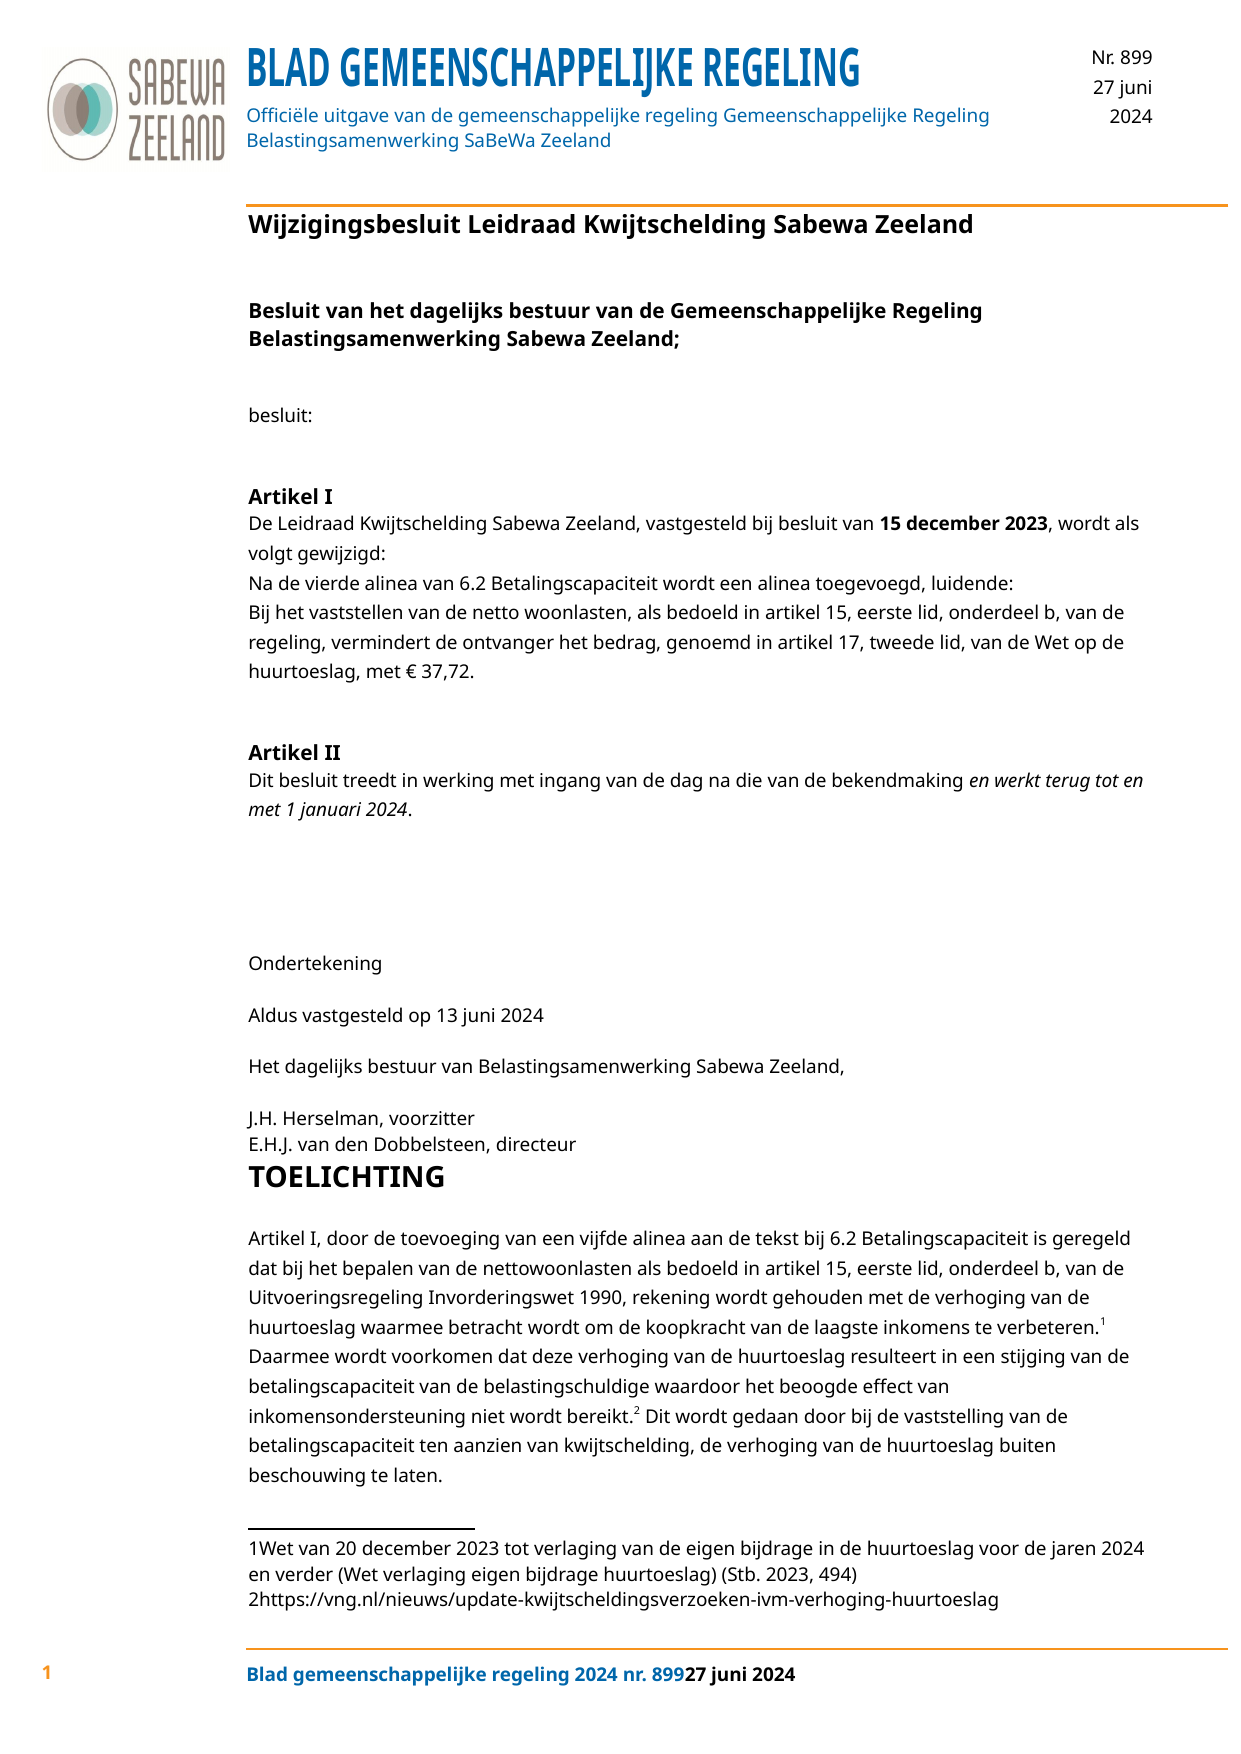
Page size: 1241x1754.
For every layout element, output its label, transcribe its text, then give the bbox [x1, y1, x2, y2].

text Ondertekening [248, 951, 1152, 976]
text Artikel I, door de toevoeging van een vijfde alinea aan de tekst bij 6.2 Betalingscapaciteit is geregeld dat bij het bepalen van de nettowoonlasten als bedoeld in artikel 15, eerste lid, onderdeel b, van de Uitvoeringsregeling Invorderingswet 1990, rekening wordt gehouden met de verhoging van de huurtoeslag waarmee betracht wordt om de koopkracht van de laagste inkomens te verbeteren. Daarmee wordt voorkomen dat deze verhoging van de huurtoeslag resulteert in een stijging van de betalingscapaciteit van de belastingschuldige waardoor het beoogde effect van inkomensondersteuning niet wordt bereikt. Dit wordt gedaan door bij de vaststelling van de betalingscapaciteit ten aanzien van kwijtschelding, de verhoging van de huurtoeslag buiten beschouwing te laten. [248, 1225, 1152, 1488]
text Besluit van het dagelijks bestuur van de Gemeenschappelijke Regeling Belastingsamenwerking Sabewa Zeeland; [248, 296, 1152, 353]
text besluit: [248, 402, 1152, 428]
text Het dagelijks bestuur van Belastingsamenwerking Sabewa Zeeland, [248, 1053, 1152, 1079]
text Aldus vastgesteld op 13 juni 2024 [248, 1002, 1152, 1028]
text Na de vierde alinea van 6.2 Betalingscapaciteit wordt een alinea toegevoegd, luidende: [248, 570, 1152, 596]
text J.H. Herselman, voorzitter [248, 1105, 1152, 1131]
text Artikel II [248, 738, 1152, 767]
text Bij het vaststellen van de netto woonlasten, als bedoeld in artikel 15, eerste lid, onderdeel b, van de regeling, vermindert de ontvanger het bedrag, genoemd in artikel 17, tweede lid, van de Wet op de huurtoeslag, met € 37,72. [248, 599, 1152, 684]
text Wet van 20 december 2023 tot verlaging van de eigen bijdrage in de huurtoeslag voor de jaren 2024 en verder (Wet verlaging eigen bijdrage huurtoeslag) (Stb. 2023, 494) [248, 1535, 1152, 1586]
text https://vng.nl/nieuws/update-kwijtscheldingsverzoeken-ivm-verhoging-huurtoeslag [248, 1586, 1152, 1612]
text Dit besluit treedt in werking met ingang van de dag na die van de bekendmaking en werkt terug tot en met 1 januari 2024. [248, 767, 1152, 822]
text Artikel I [248, 482, 1152, 511]
text De Leidraad Kwijtschelding Sabewa Zeeland, vastgesteld bij besluit van 15 december 2023, wordt als volgt gewijzigd: [248, 511, 1152, 566]
text TOELICHTING [248, 1156, 1152, 1196]
picture [41, 47, 231, 172]
text E.H.J. van den Dobbelsteen, directeur [248, 1131, 1152, 1156]
text Wijzigingsbesluit Leidraad Kwijtschelding Sabewa Zeeland [248, 207, 1152, 241]
